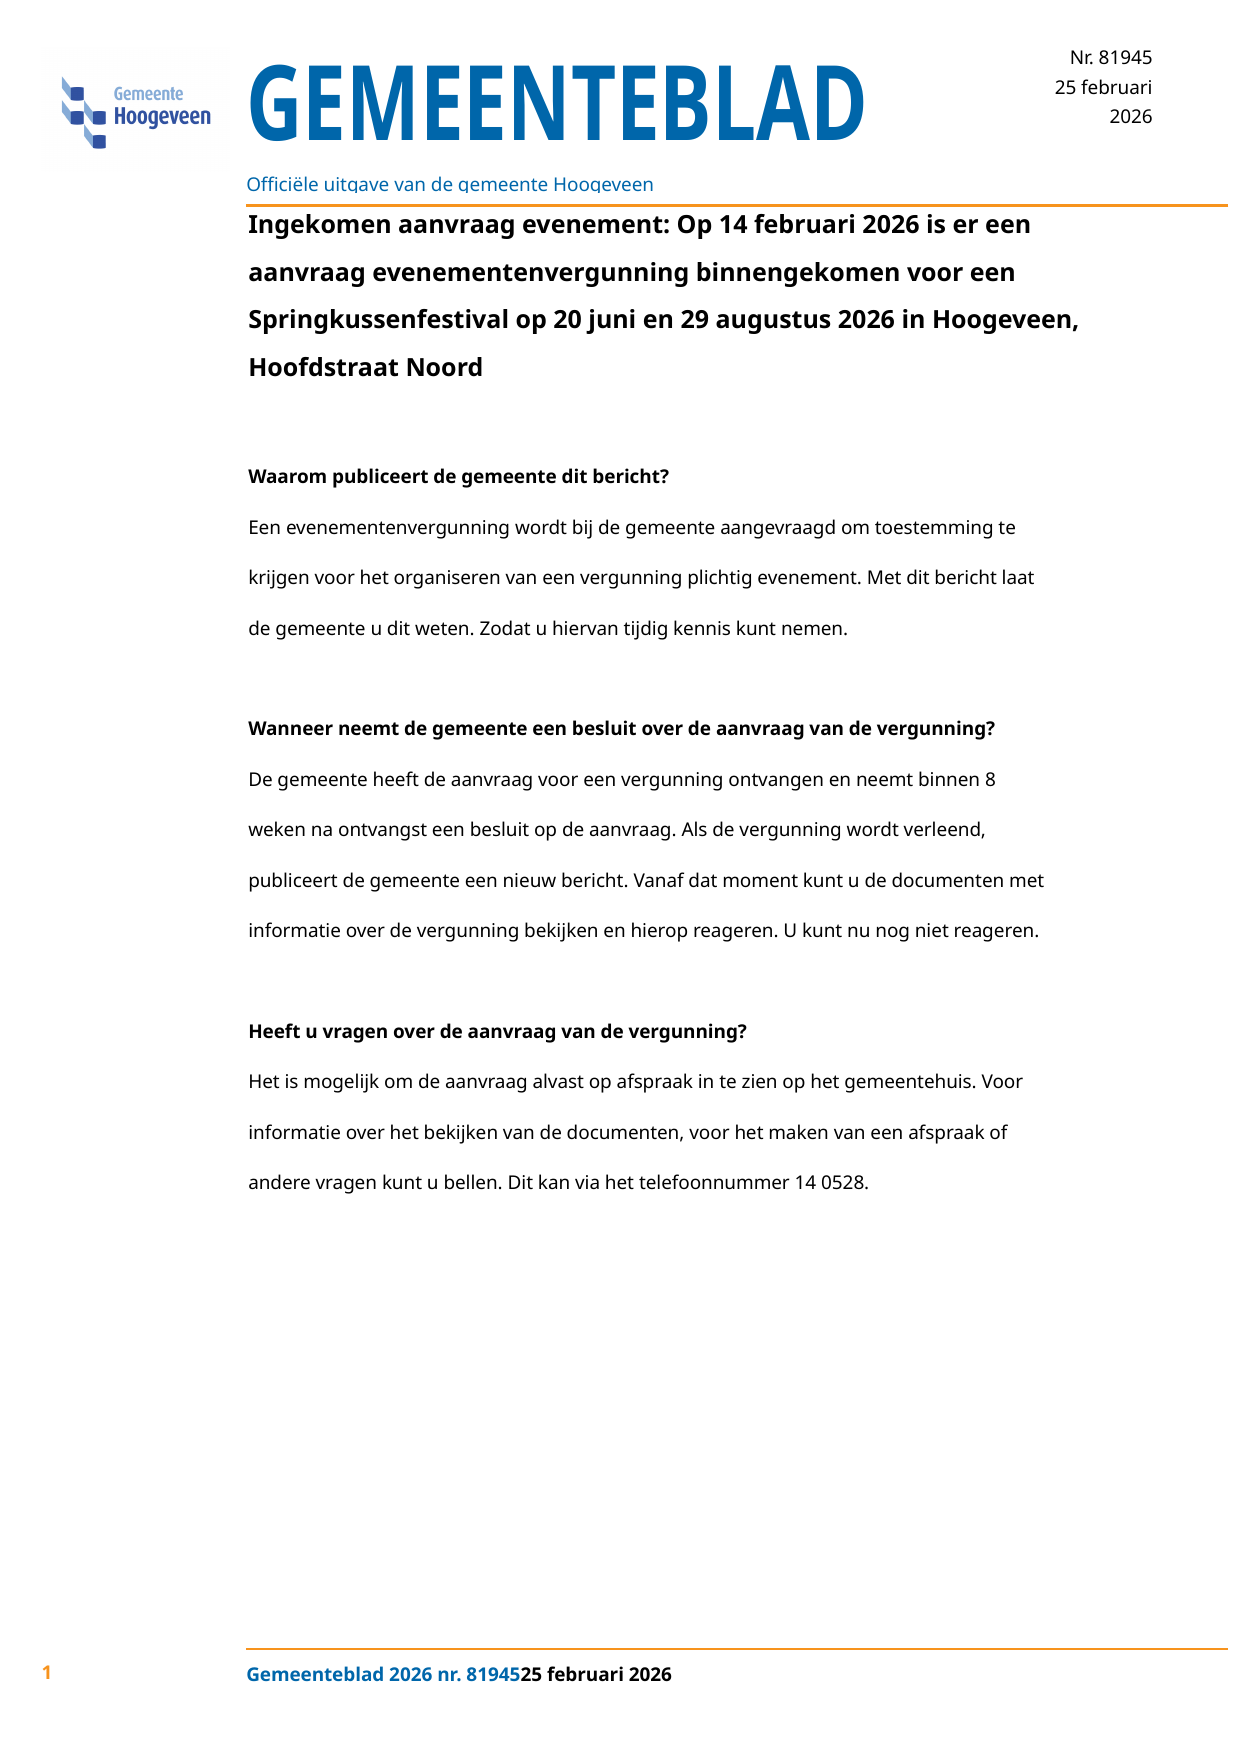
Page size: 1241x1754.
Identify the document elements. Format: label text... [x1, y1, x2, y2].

text Het is mogelijk om de aanvraag alvast op afspraak in te zien op het gemeentehuis. Voor [248, 1068, 1152, 1094]
text Waarom publiceert de gemeente dit bericht? [248, 463, 1152, 489]
text andere vragen kunt u bellen. Dit kan via het telefoonnummer 14 0528. [248, 1169, 1152, 1195]
text krijgen voor het organiseren van een vergunning plichtig evenement. Met dit bericht laat [248, 564, 1152, 590]
picture [41, 47, 231, 172]
text de gemeente u dit weten. Zodat u hiervan tijdig kennis kunt nemen. [248, 615, 1152, 641]
text Ingekomen aanvraag evenement: Op 14 februari 2026 is er een aanvraag evenementenvergunning binnengekomen voor een Springkussenfestival op 20 juni en 29 augustus 2026 in Hoogeveen, Hoofdstraat Noord [248, 207, 1152, 384]
text Heeft u vragen over de aanvraag van de vergunning? [248, 1018, 1152, 1044]
text Een evenementenvergunning wordt bij de gemeente aangevraagd om toestemming te [248, 514, 1152, 540]
text publiceert de gemeente een nieuw bericht. Vanaf dat moment kunt u de documenten met [248, 867, 1152, 893]
text weken na ontvangst een besluit op de aanvraag. Als de vergunning wordt verleend, [248, 816, 1152, 842]
text informatie over de vergunning bekijken en hierop reageren. U kunt nu nog niet reageren. [248, 917, 1152, 943]
text Wanneer neemt de gemeente een besluit over de aanvraag van de vergunning? [248, 716, 1152, 741]
text informatie over het bekijken van de documenten, voor het maken van een afspraak of [248, 1119, 1152, 1145]
text De gemeente heeft de aanvraag voor een vergunning ontvangen en neemt binnen 8 [248, 766, 1152, 792]
